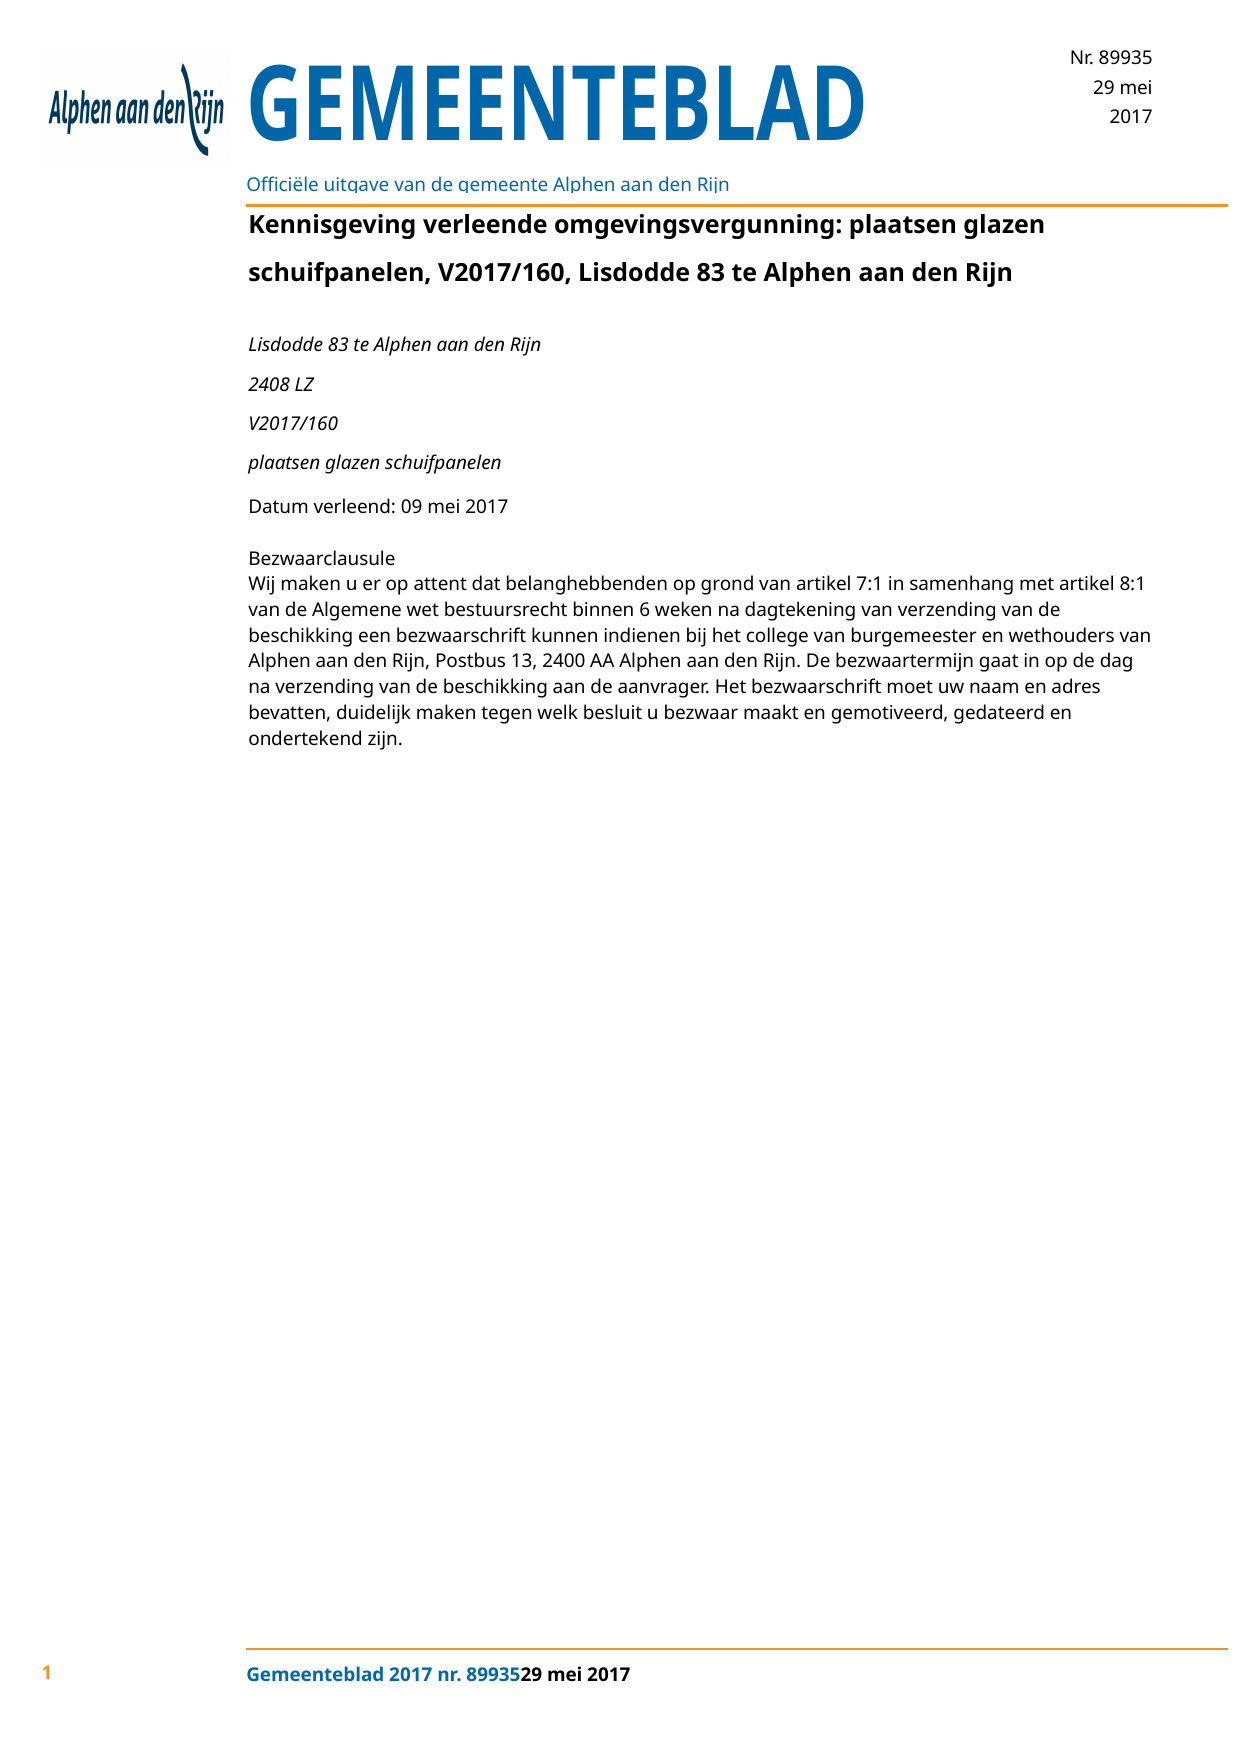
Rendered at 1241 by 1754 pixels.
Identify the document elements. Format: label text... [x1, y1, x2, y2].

text Wij maken u er op attent dat belanghebbenden op grond van artikel 7:1 in samenhang met artikel 8:1 van de Algemene wet bestuursrecht binnen 6 weken na dagtekening van verzending van de beschikking een bezwaarschrift kunnen indienen bij het college van burgemeester en wethouders van Alphen aan den Rijn, Postbus 13, 2400 AA Alphen aan den Rijn. De bezwaartermijn gaat in op de dag na verzending van de beschikking aan de aanvrager. Het bezwaarschrift moet uw naam en adres bevatten, duidelijk maken tegen welk besluit u bezwaar maakt en gemotiveerd, gedateerd en ondertekend zijn. [248, 570, 1152, 751]
text Datum verleend: 09 mei 2017 [248, 493, 1152, 519]
picture [41, 47, 231, 172]
text Bezwaarclausule [248, 545, 1152, 570]
text Kennisgeving verleende omgevingsvergunning: plaatsen glazen schuifpanelen, V2017/160, Lisdodde 83 te Alphen aan den Rijn [248, 207, 1152, 288]
text 2408 LZ [248, 371, 1152, 396]
text V2017/160 [248, 410, 1152, 436]
text plaatsen glazen schuifpanelen [248, 449, 1152, 475]
text Lisdodde 83 te Alphen aan den Rijn [248, 331, 1152, 357]
